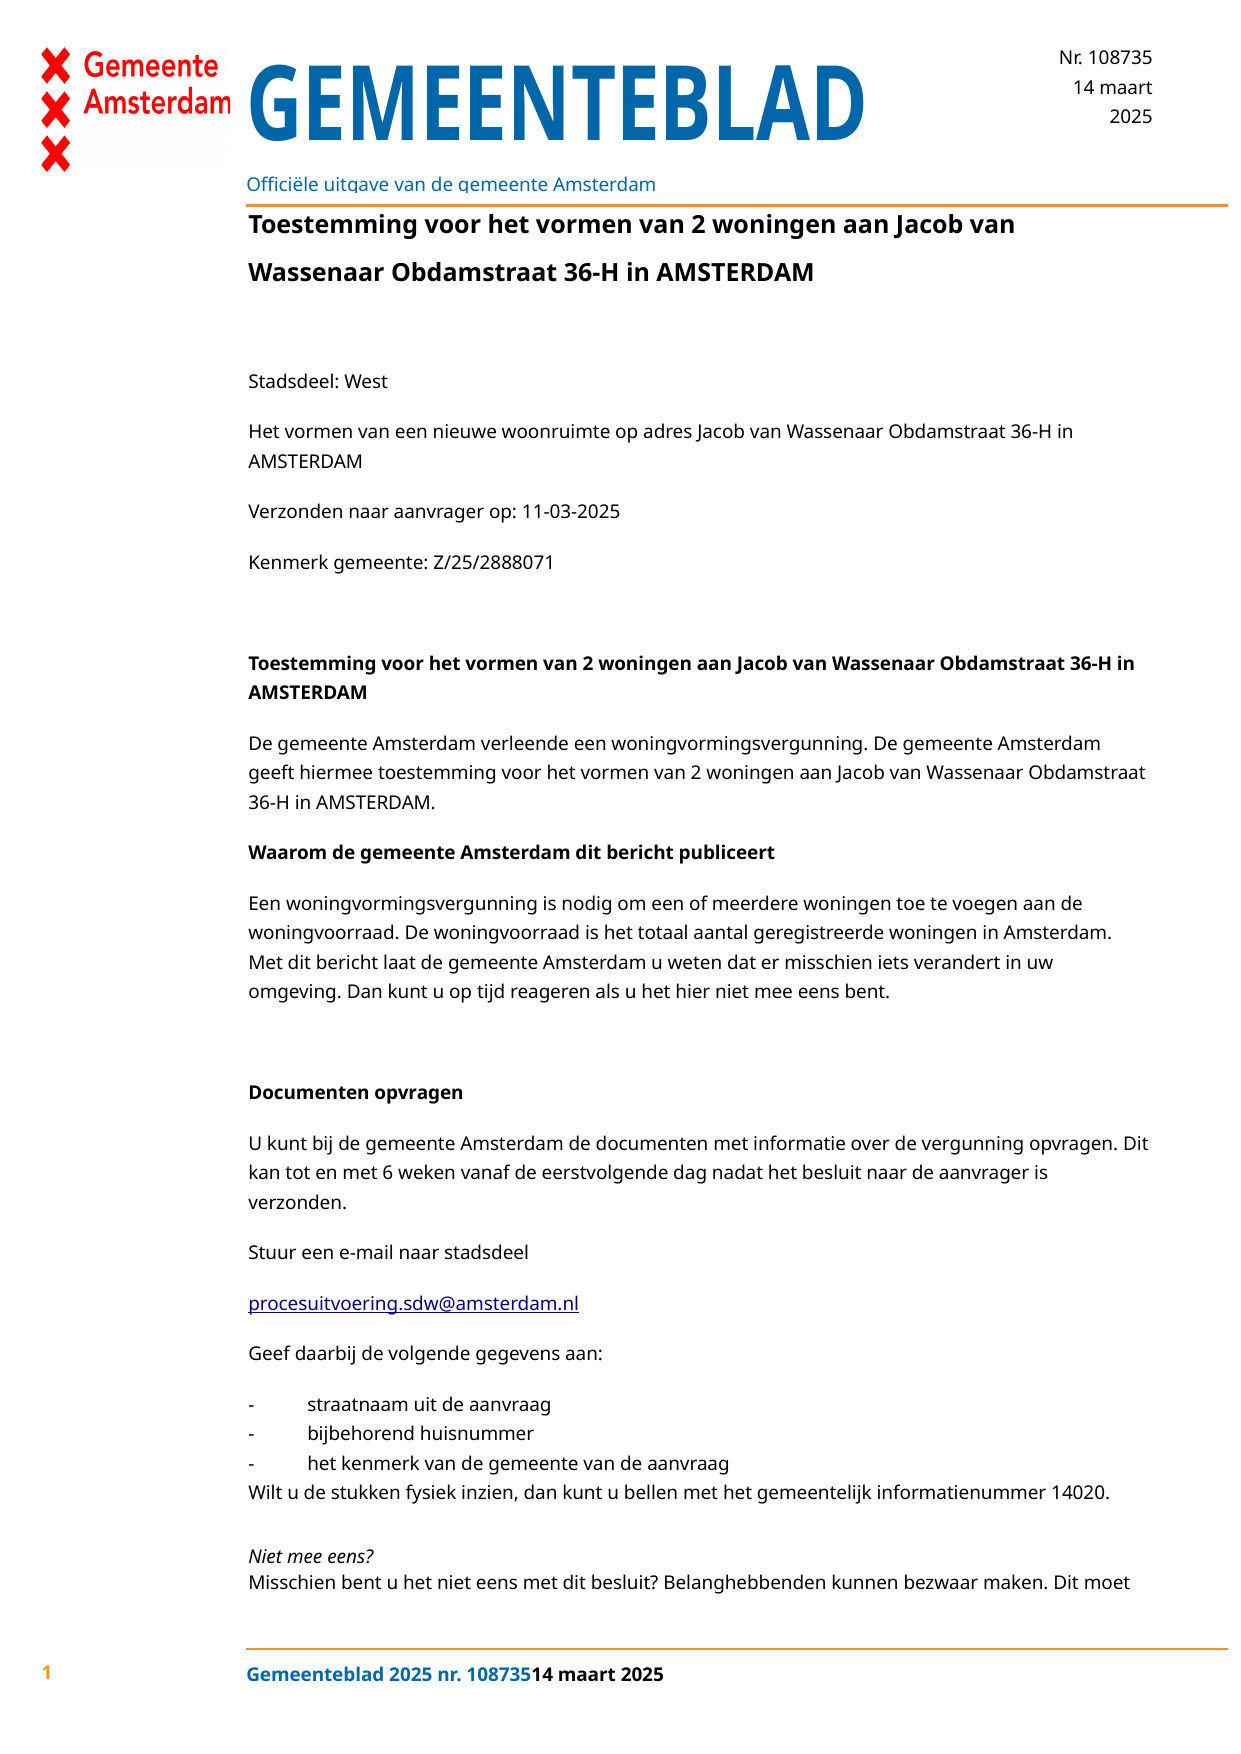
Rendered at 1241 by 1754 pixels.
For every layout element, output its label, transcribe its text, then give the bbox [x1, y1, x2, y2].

text Toestemming voor het vormen van 2 woningen aan Jacob van Wassenaar Obdamstraat 36-H in AMSTERDAM [248, 207, 1152, 288]
list bijbehorend huisnummer [248, 1420, 1152, 1446]
text Kenmerk gemeente: Z/25/2888071 [248, 549, 1152, 575]
text U kunt bij de gemeente Amsterdam de documenten met informatie over de vergunning opvragen. Dit kan tot en met 6 weken vanaf de eerstvolgende dag nadat het besluit naar de aanvrager is verzonden. [248, 1130, 1152, 1215]
text Documenten opvragen [248, 1079, 1152, 1105]
text Waarom de gemeente Amsterdam dit bericht publiceert [248, 839, 1152, 865]
picture [41, 47, 231, 172]
list straatnaam uit de aanvraag [248, 1391, 1152, 1417]
text Geef daarbij de volgende gegevens aan: [248, 1340, 1152, 1366]
text Misschien bent u het niet eens met dit besluit? Belanghebbenden kunnen bezwaar maken. Dit moet [248, 1569, 1152, 1595]
text Het vormen van een nieuwe woonruimte op adres Jacob van Wassenaar Obdamstraat 36-H in AMSTERDAM [248, 419, 1152, 474]
text procesuitvoering.sdw@amsterdam.nl [248, 1290, 1152, 1316]
text Stuur een e-mail naar stadsdeel [248, 1239, 1152, 1265]
text De gemeente Amsterdam verleende een woningvormingsvergunning. De gemeente Amsterdam geeft hiermee toestemming voor het vormen van 2 woningen aan Jacob van Wassenaar Obdamstraat 36-H in AMSTERDAM. [248, 730, 1152, 815]
text Toestemming voor het vormen van 2 woningen aan Jacob van Wassenaar Obdamstraat 36-H in AMSTERDAM [248, 650, 1152, 705]
text Stadsdeel: West [248, 368, 1152, 394]
list het kenmerk van de gemeente van de aanvraag [248, 1450, 1152, 1476]
text Verzonden naar aanvrager op: 11-03-2025 [248, 499, 1152, 524]
text Wilt u de stukken fysiek inzien, dan kunt u bellen met het gemeentelijk informatienummer 14020. [248, 1479, 1152, 1505]
text Een woningvormingsvergunning is nodig om een of meerdere woningen toe te voegen aan de woningvoorraad. De woningvoorraad is het totaal aantal geregistreerde woningen in Amsterdam. Met dit bericht laat de gemeente Amsterdam u weten dat er misschien iets verandert in uw omgeving. Dan kunt u op tijd reageren als u het hier niet mee eens bent. [248, 890, 1152, 1004]
text Niet mee eens? [248, 1543, 1152, 1569]
